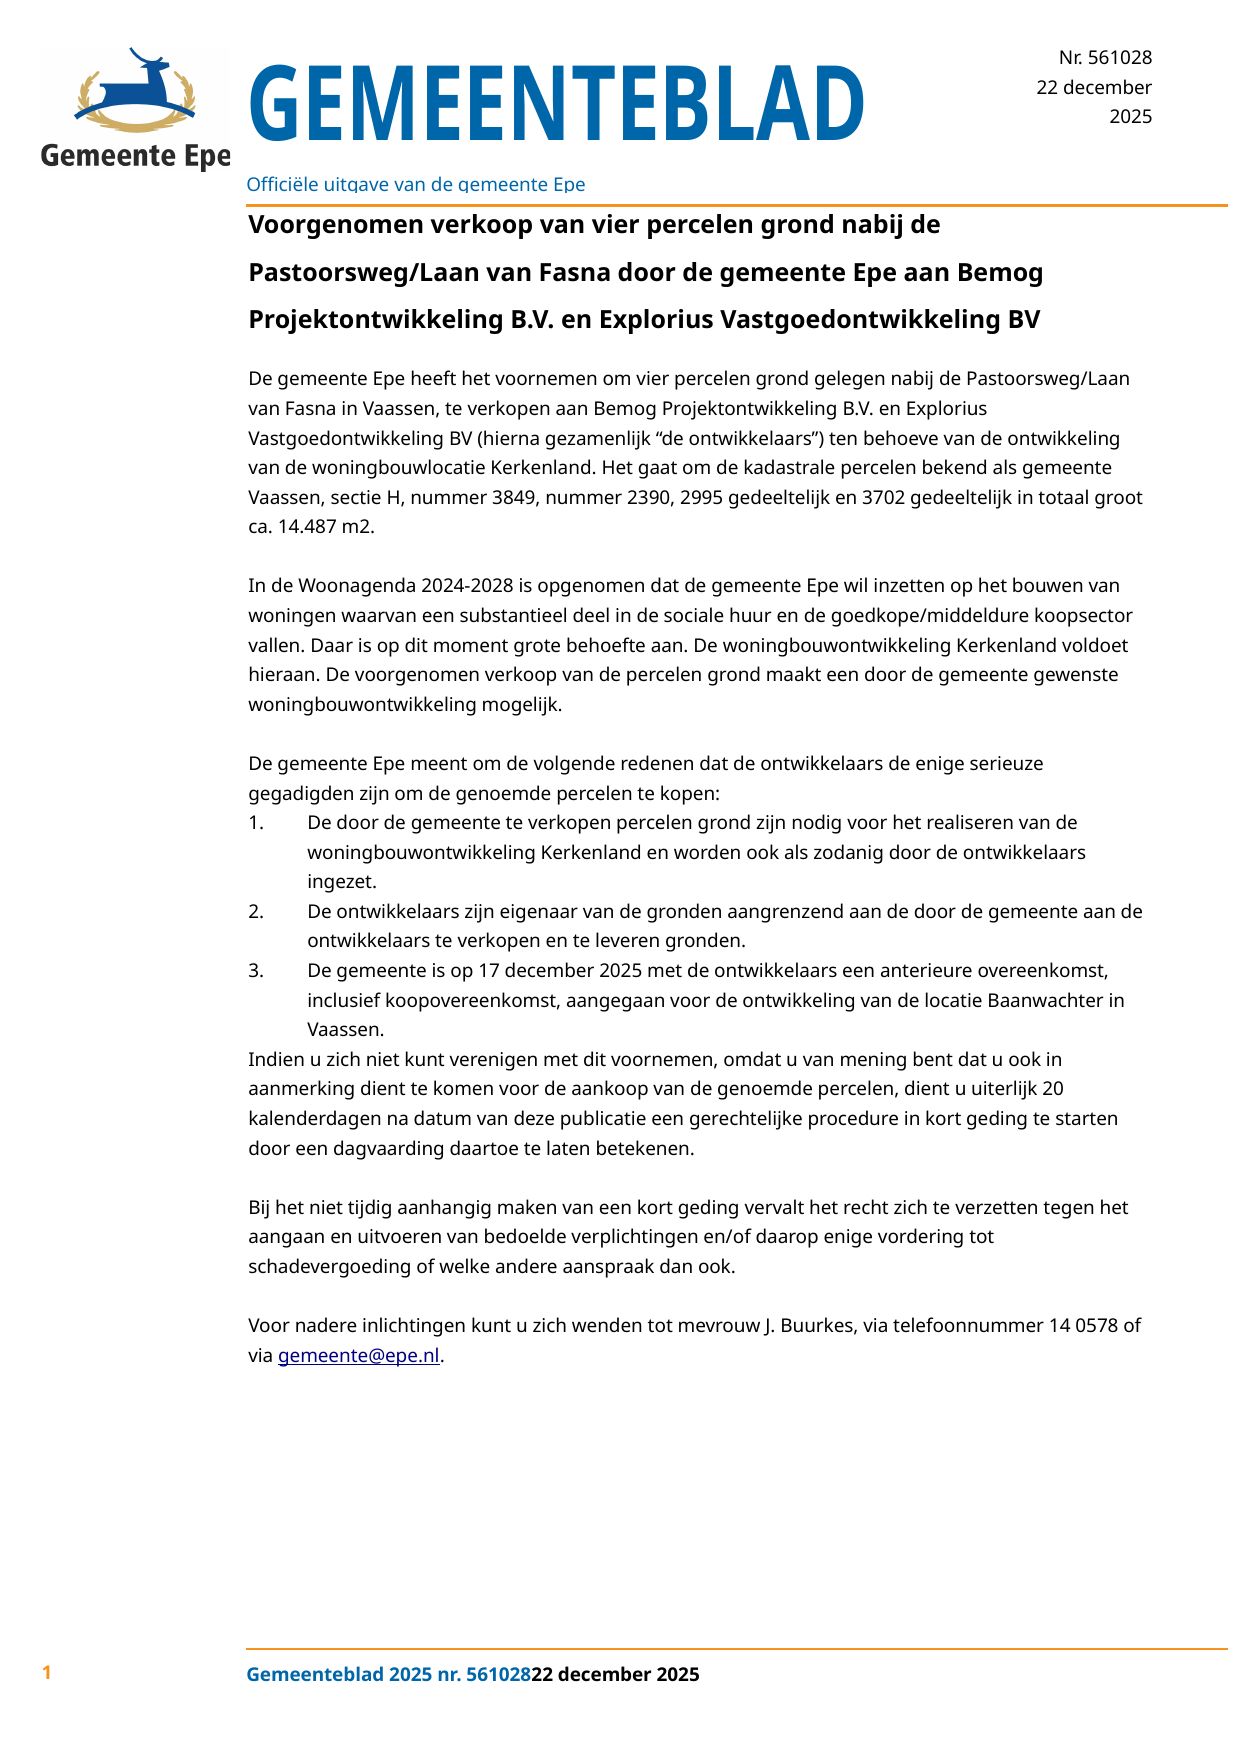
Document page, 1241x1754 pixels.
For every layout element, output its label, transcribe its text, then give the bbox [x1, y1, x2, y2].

list De gemeente is op 17 december 2025 met de ontwikkelaars een anterieure overeenkomst, inclusief koopovereenkomst, aangegaan voor de ontwikkeling van de locatie Baanwachter in Vaassen. [248, 957, 1152, 1042]
picture [41, 47, 231, 172]
text In de Woonagenda 2024-2028 is opgenomen dat de gemeente Epe wil inzetten op het bouwen van woningen waarvan een substantieel deel in de sociale huur en de goedkope/middeldure koopsector vallen. Daar is op dit moment grote behoefte aan. De woningbouwontwikkeling Kerkenland voldoet hieraan. De voorgenomen verkoop van de percelen grond maakt een door de gemeente gewenste woningbouwontwikkeling mogelijk. [248, 573, 1152, 717]
text De gemeente Epe heeft het voornemen om vier percelen grond gelegen nabij de Pastoorsweg/Laan van Fasna in Vaassen, te verkopen aan Bemog Projektontwikkeling B.V. en Explorius Vastgoedontwikkeling BV (hierna gezamenlijk “de ontwikkelaars”) ten behoeve van de ontwikkeling van de woningbouwlocatie Kerkenland. Het gaat om de kadastrale percelen bekend als gemeente Vaassen, sectie H, nummer 3849, nummer 2390, 2995 gedeeltelijk en 3702 gedeeltelijk in totaal groot ca. 14.487 m2. [248, 366, 1152, 539]
text Voor nadere inlichtingen kunt u zich wenden tot mevrouw J. Buurkes, via telefoonnummer 14 0578 of via gemeente@epe.nl. [248, 1312, 1152, 1367]
text Bij het niet tijdig aanhangig maken van een kort geding vervalt het recht zich te verzetten tegen het aangaan en uitvoeren van bedoelde verplichtingen en/of daarop enige vordering tot schadevergoeding of welke andere aanspraak dan ook. [248, 1194, 1152, 1279]
list De door de gemeente te verkopen percelen grond zijn nodig voor het realiseren van de woningbouwontwikkeling Kerkenland en worden ook als zodanig door de ontwikkelaars ingezet. [248, 809, 1152, 894]
list De ontwikkelaars zijn eigenaar van de gronden aangrenzend aan de door de gemeente aan de ontwikkelaars te verkopen en te leveren gronden. [248, 898, 1152, 953]
text Indien u zich niet kunt verenigen met dit voornemen, omdat u van mening bent dat u ook in aanmerking dient te komen voor de aankoop van de genoemde percelen, dient u uiterlijk 20 kalenderdagen na datum van deze publicatie een gerechtelijke procedure in kort geding te starten door een dagvaarding daartoe te laten betekenen. [248, 1046, 1152, 1160]
text Voorgenomen verkoop van vier percelen grond nabij de Pastoorsweg/Laan van Fasna door de gemeente Epe aan Bemog Projektontwikkeling B.V. en Explorius Vastgoedontwikkeling BV [248, 207, 1152, 336]
text De gemeente Epe meent om de volgende redenen dat de ontwikkelaars de enige serieuze gegadigden zijn om de genoemde percelen te kopen: [248, 750, 1152, 805]
